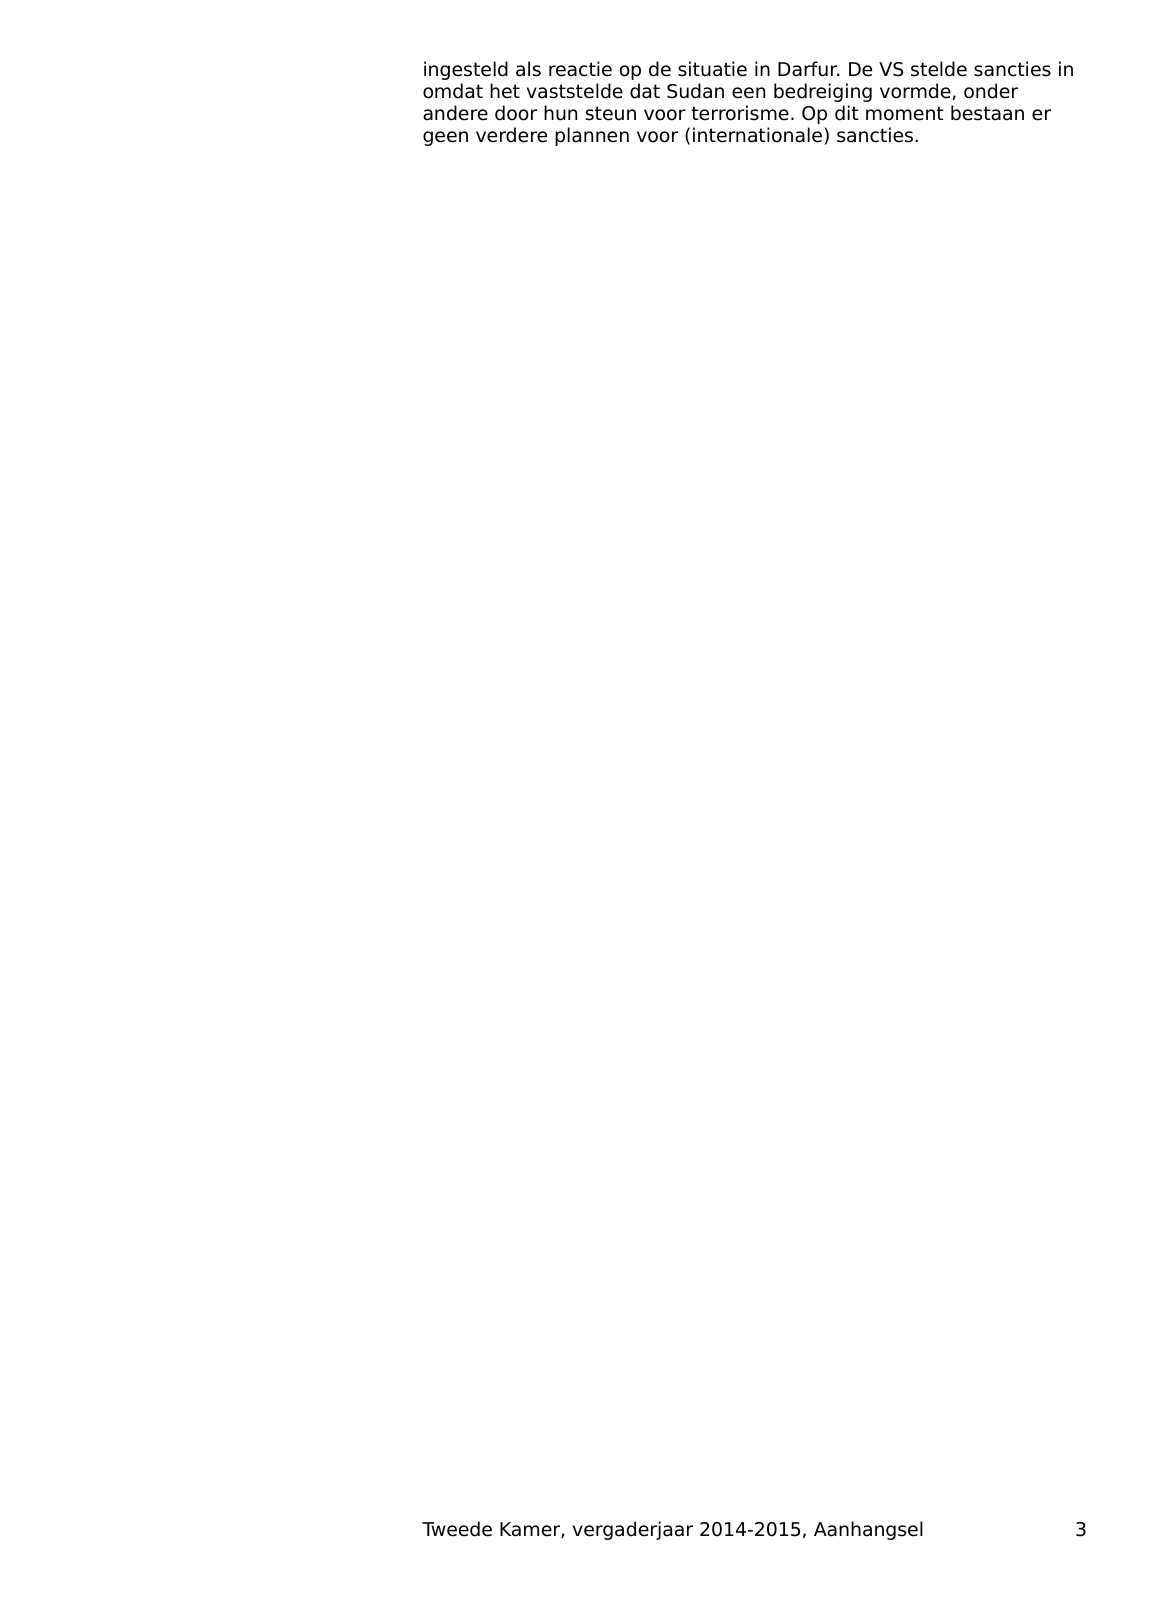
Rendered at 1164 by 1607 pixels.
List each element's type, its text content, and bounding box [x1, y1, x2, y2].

text ingesteld als reactie op de situatie in Darfur. De VS stelde sancties in omdat het vaststelde dat Sudan een bedreiging vormde, onder andere door hun steun voor terrorisme. Op dit moment bestaan er geen verdere plannen voor (internationale) sancties. [422, 59, 1087, 147]
